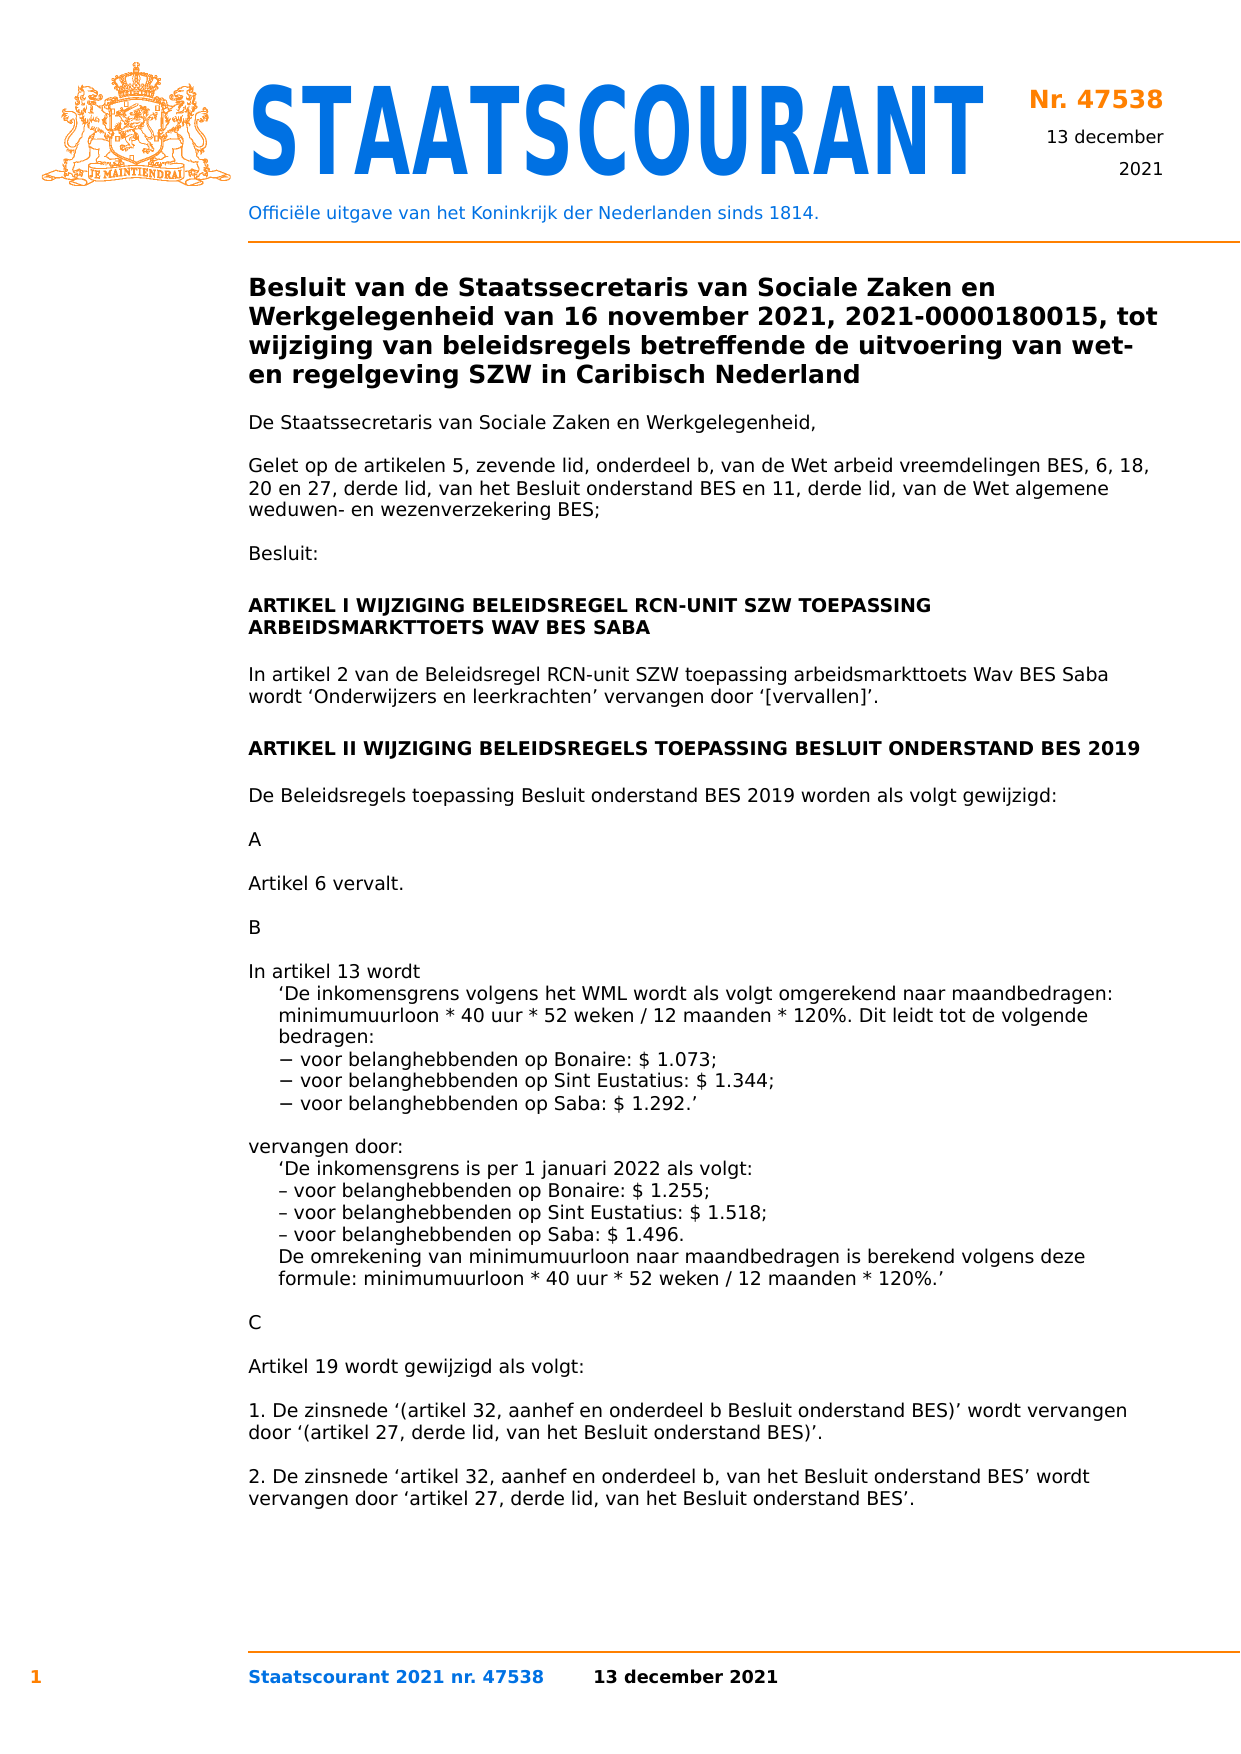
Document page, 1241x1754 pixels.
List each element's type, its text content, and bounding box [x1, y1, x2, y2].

table_cell 13 december [998, 121, 1240, 153]
text – voor belanghebbenden op Saba: $ 1.496. [278, 1224, 1163, 1246]
text vervangen door: [248, 1136, 1163, 1158]
text Artikel 19 wordt gewijzigd als volgt: [248, 1356, 1163, 1378]
text B [248, 917, 1163, 939]
table_header Nr. 47538 [998, 62, 1240, 121]
table_header STAATSCOURANT [248, 62, 998, 203]
text In artikel 2 van de Beleidsregel RCN-unit SZW toepassing arbeidsmarkttoets Wav BES Saba wordt ‘Onderwijzers en leerkrachten’ vervangen door ‘[vervallen]’. [248, 664, 1163, 708]
text De Beleidsregels toepassing Besluit onderstand BES 2019 worden als volgt gewijzigd: [248, 785, 1163, 807]
text ‘De inkomensgrens is per 1 januari 2022 als volgt: [278, 1158, 1163, 1180]
text – voor belanghebbenden op Bonaire: $ 1.255; [278, 1180, 1163, 1202]
text De omrekening van minimumuurloon naar maandbedragen is berekend volgens deze formule: minimumuurloon * 40 uur * 52 weken / 12 maanden * 120%.’ [278, 1246, 1163, 1290]
text De Staatssecretaris van Sociale Zaken en Werkgelegenheid, [248, 412, 1163, 433]
text In artikel 13 wordt [248, 961, 1163, 982]
text A [248, 829, 1163, 851]
text Artikel 6 vervalt. [248, 873, 1163, 895]
text Besluit: [248, 543, 1163, 565]
table_header [25, 62, 248, 241]
text C [248, 1312, 1163, 1334]
text − voor belanghebbenden op Saba: $ 1.292.’ [278, 1092, 1163, 1114]
subtitle Besluit van de Staatssecretaris van Sociale Zaken en Werkgelegenheid van 16 november 2021, 2021-0000180015, tot wijziging van beleidsregels betreffende de uitvoering van wet- en regelgeving SZW in Caribisch Nederland [248, 273, 1163, 390]
text Gelet op de artikelen 5, zevende lid, onderdeel b, van de Wet arbeid vreemdelingen BES, 6, 18, 20 en 27, derde lid, van het Besluit onderstand BES en 11, derde lid, van de Wet algemene weduwen- en wezenverzekering BES; [248, 455, 1163, 521]
text ‘De inkomensgrens volgens het WML wordt als volgt omgerekend naar maandbedragen: minimumuurloon * 40 uur * 52 weken / 12 maanden * 120%. Dit leidt tot de volgende bedragen: [278, 982, 1163, 1048]
text − voor belanghebbenden op Bonaire: $ 1.073; [278, 1048, 1163, 1070]
text – voor belanghebbenden op Sint Eustatius: $ 1.518; [278, 1202, 1163, 1224]
picture [41, 62, 231, 186]
text − voor belanghebbenden op Sint Eustatius: $ 1.344; [278, 1070, 1163, 1092]
subtitle ARTIKEL II WIJZIGING BELEIDSREGELS TOEPASSING BESLUIT ONDERSTAND BES 2019 [248, 738, 1163, 760]
text 2. De zinsnede ‘artikel 32, aanhef en onderdeel b, van het Besluit onderstand BES’ wordt vervangen door ‘artikel 27, derde lid, van het Besluit onderstand BES’. [248, 1466, 1163, 1509]
text 1. De zinsnede ‘(artikel 32, aanhef en onderdeel b Besluit onderstand BES)’ wordt vervangen door ‘(artikel 27, derde lid, van het Besluit onderstand BES)’. [248, 1400, 1163, 1444]
subtitle ARTIKEL I WIJZIGING BELEIDSREGEL RCN-UNIT SZW TOEPASSING ARBEIDSMARKTTOETS WAV BES SABA [248, 595, 1163, 639]
table_cell 2021 [998, 153, 1240, 203]
table_cell Officiële uitgave van het Koninkrijk der Nederlanden sinds 1814. [248, 203, 1240, 241]
